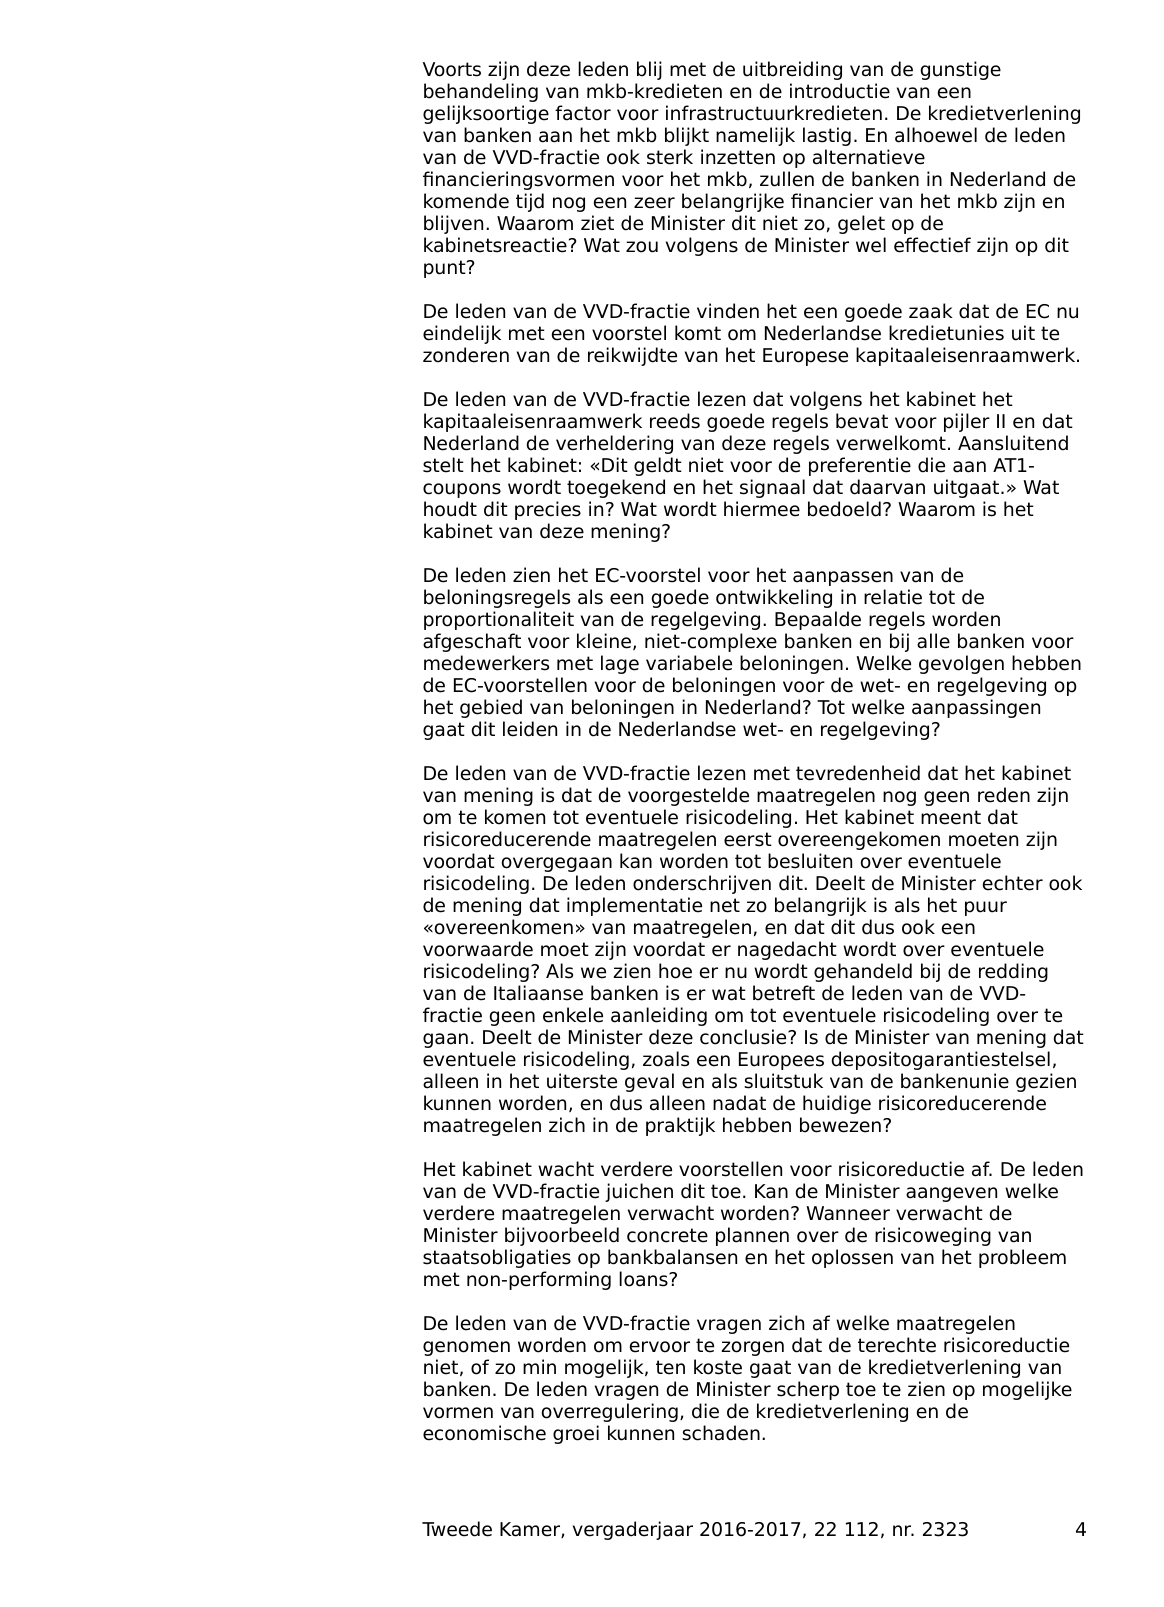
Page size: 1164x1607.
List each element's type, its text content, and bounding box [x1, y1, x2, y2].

text De leden van de VVD-fractie vinden het een goede zaak dat de EC nu eindelijk met een voorstel komt om Nederlandse kredietunies uit te zonderen van de reikwijdte van het Europese kapitaaleisenraamwerk. [422, 301, 1087, 367]
text De leden van de VVD-fractie vragen zich af welke maatregelen genomen worden om ervoor te zorgen dat de terechte risicoreductie niet, of zo min mogelijk, ten koste gaat van de kredietverlening van banken. De leden vragen de Minister scherp toe te zien op mogelijke vormen van overregulering, die de kredietverlening en de economische groei kunnen schaden. [422, 1313, 1087, 1445]
text De leden van de VVD-fractie lezen met tevredenheid dat het kabinet van mening is dat de voorgestelde maatregelen nog geen reden zijn om te komen tot eventuele risicodeling. Het kabinet meent dat risicoreducerende maatregelen eerst overeengekomen moeten zijn voordat overgegaan kan worden tot besluiten over eventuele risicodeling. De leden onderschrijven dit. Deelt de Minister echter ook de mening dat implementatie net zo belangrijk is als het puur «overeenkomen» van maatregelen, en dat dit dus ook een voorwaarde moet zijn voordat er nagedacht wordt over eventuele risicodeling? Als we zien hoe er nu wordt gehandeld bij de redding van de Italiaanse banken is er wat betreft de leden van de VVD-fractie geen enkele aanleiding om tot eventuele risicodeling over te gaan. Deelt de Minister deze conclusie? Is de Minister van mening dat eventuele risicodeling, zoals een Europees depositogarantiestelsel, alleen in het uiterste geval en als sluitstuk van de bankenunie gezien kunnen worden, en dus alleen nadat de huidige risicoreducerende maatregelen zich in de praktijk hebben bewezen? [422, 763, 1087, 1137]
text De leden zien het EC-voorstel voor het aanpassen van de beloningsregels als een goede ontwikkeling in relatie tot de proportionaliteit van de regelgeving. Bepaalde regels worden afgeschaft voor kleine, niet-complexe banken en bij alle banken voor medewerkers met lage variabele beloningen. Welke gevolgen hebben de EC-voorstellen voor de beloningen voor de wet- en regelgeving op het gebied van beloningen in Nederland? Tot welke aanpassingen gaat dit leiden in de Nederlandse wet- en regelgeving? [422, 565, 1087, 741]
text Het kabinet wacht verdere voorstellen voor risicoreductie af. De leden van de VVD-fractie juichen dit toe. Kan de Minister aangeven welke verdere maatregelen verwacht worden? Wanneer verwacht de Minister bijvoorbeeld concrete plannen over de risicoweging van staatsobligaties op bankbalansen en het oplossen van het probleem met non-performing loans? [422, 1159, 1087, 1291]
text De leden van de VVD-fractie lezen dat volgens het kabinet het kapitaaleisenraamwerk reeds goede regels bevat voor pijler II en dat Nederland de verheldering van deze regels verwelkomt. Aansluitend stelt het kabinet: «Dit geldt niet voor de preferentie die aan AT1-coupons wordt toegekend en het signaal dat daarvan uitgaat.» Wat houdt dit precies in? Wat wordt hiermee bedoeld? Waarom is het kabinet van deze mening? [422, 389, 1087, 543]
text Voorts zijn deze leden blij met de uitbreiding van de gunstige behandeling van mkb-kredieten en de introductie van een gelijksoortige factor voor infrastructuurkredieten. De kredietverlening van banken aan het mkb blijkt namelijk lastig. En alhoewel de leden van de VVD-fractie ook sterk inzetten op alternatieve financieringsvormen voor het mkb, zullen de banken in Nederland de komende tijd nog een zeer belangrijke financier van het mkb zijn en blijven. Waarom ziet de Minister dit niet zo, gelet op de kabinetsreactie? Wat zou volgens de Minister wel effectief zijn op dit punt? [422, 59, 1087, 279]
